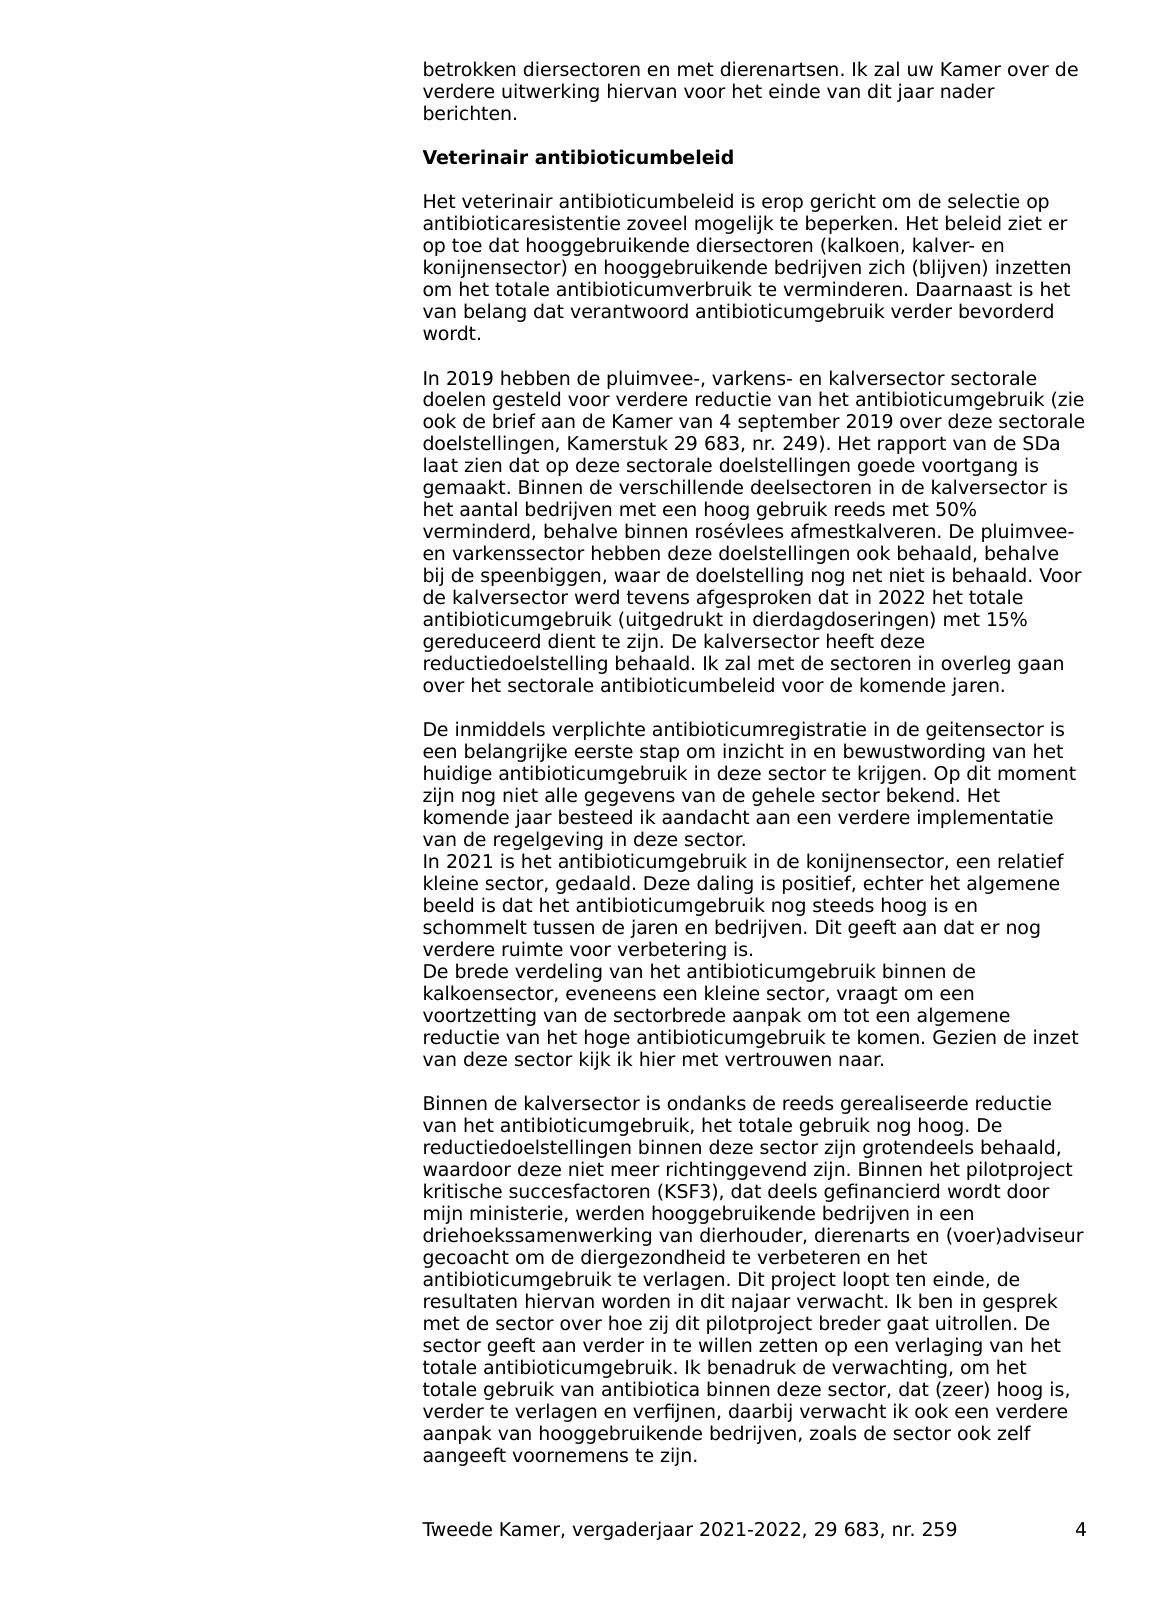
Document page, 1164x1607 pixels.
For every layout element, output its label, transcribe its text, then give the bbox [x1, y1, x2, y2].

text Binnen de kalversector is ondanks de reeds gerealiseerde reductie van het antibioticumgebruik, het totale gebruik nog hoog. De reductiedoelstellingen binnen deze sector zijn grotendeels behaald, waardoor deze niet meer richtinggevend zijn. Binnen het pilotproject kritische succesfactoren (KSF3), dat deels gefinancierd wordt door mijn ministerie, werden hooggebruikende bedrijven in een driehoekssamenwerking van dierhouder, dierenarts en (voer)adviseur gecoacht om de diergezondheid te verbeteren en het antibioticumgebruik te verlagen. Dit project loopt ten einde, de resultaten hiervan worden in dit najaar verwacht. Ik ben in gesprek met de sector over hoe zij dit pilotproject breder gaat uitrollen. De sector geeft aan verder in te willen zetten op een verlaging van het totale antibioticumgebruik. Ik benadruk de verwachting, om het totale gebruik van antibiotica binnen deze sector, dat (zeer) hoog is, verder te verlagen en verfijnen, daarbij verwacht ik ook een verdere aanpak van hooggebruikende bedrijven, zoals de sector ook zelf aangeeft voornemens te zijn. [422, 1093, 1087, 1467]
text betrokken diersectoren en met dierenartsen. Ik zal uw Kamer over de verdere uitwerking hiervan voor het einde van dit jaar nader berichten. [422, 59, 1087, 125]
text In 2021 is het antibioticumgebruik in de konijnensector, een relatief kleine sector, gedaald. Deze daling is positief, echter het algemene beeld is dat het antibioticumgebruik nog steeds hoog is en schommelt tussen de jaren en bedrijven. Dit geeft aan dat er nog verdere ruimte voor verbetering is. [422, 851, 1087, 961]
text Het veterinair antibioticumbeleid is erop gericht om de selectie op antibioticaresistentie zoveel mogelijk te beperken. Het beleid ziet er op toe dat hooggebruikende diersectoren (kalkoen, kalver- en konijnensector) en hooggebruikende bedrijven zich (blijven) inzetten om het totale antibioticumverbruik te verminderen. Daarnaast is het van belang dat verantwoord antibioticumgebruik verder bevorderd wordt. [422, 191, 1087, 345]
text De inmiddels verplichte antibioticumregistratie in de geitensector is een belangrijke eerste stap om inzicht in en bewustwording van het huidige antibioticumgebruik in deze sector te krijgen. Op dit moment zijn nog niet alle gegevens van de gehele sector bekend. Het komende jaar besteed ik aandacht aan een verdere implementatie van de regelgeving in deze sector. [422, 719, 1087, 851]
subtitle Veterinair antibioticumbeleid [422, 147, 1087, 169]
text De brede verdeling van het antibioticumgebruik binnen de kalkoensector, eveneens een kleine sector, vraagt om een voortzetting van de sectorbrede aanpak om tot een algemene reductie van het hoge antibioticumgebruik te komen. Gezien de inzet van deze sector kijk ik hier met vertrouwen naar. [422, 961, 1087, 1071]
text In 2019 hebben de pluimvee-, varkens- en kalversector sectorale doelen gesteld voor verdere reductie van het antibioticumgebruik (zie ook de brief aan de Kamer van 4 september 2019 over deze sectorale doelstellingen, Kamerstuk 29 683, nr. 249). Het rapport van de SDa laat zien dat op deze sectorale doelstellingen goede voortgang is gemaakt. Binnen de verschillende deelsectoren in de kalversector is het aantal bedrijven met een hoog gebruik reeds met 50% verminderd, behalve binnen rosévlees afmestkalveren. De pluimvee- en varkenssector hebben deze doelstellingen ook behaald, behalve bij de speenbiggen, waar de doelstelling nog net niet is behaald. Voor de kalversector werd tevens afgesproken dat in 2022 het totale antibioticumgebruik (uitgedrukt in dierdagdoseringen) met 15% gereduceerd dient te zijn. De kalversector heeft deze reductiedoelstelling behaald. Ik zal met de sectoren in overleg gaan over het sectorale antibioticumbeleid voor de komende jaren. [422, 367, 1087, 697]
